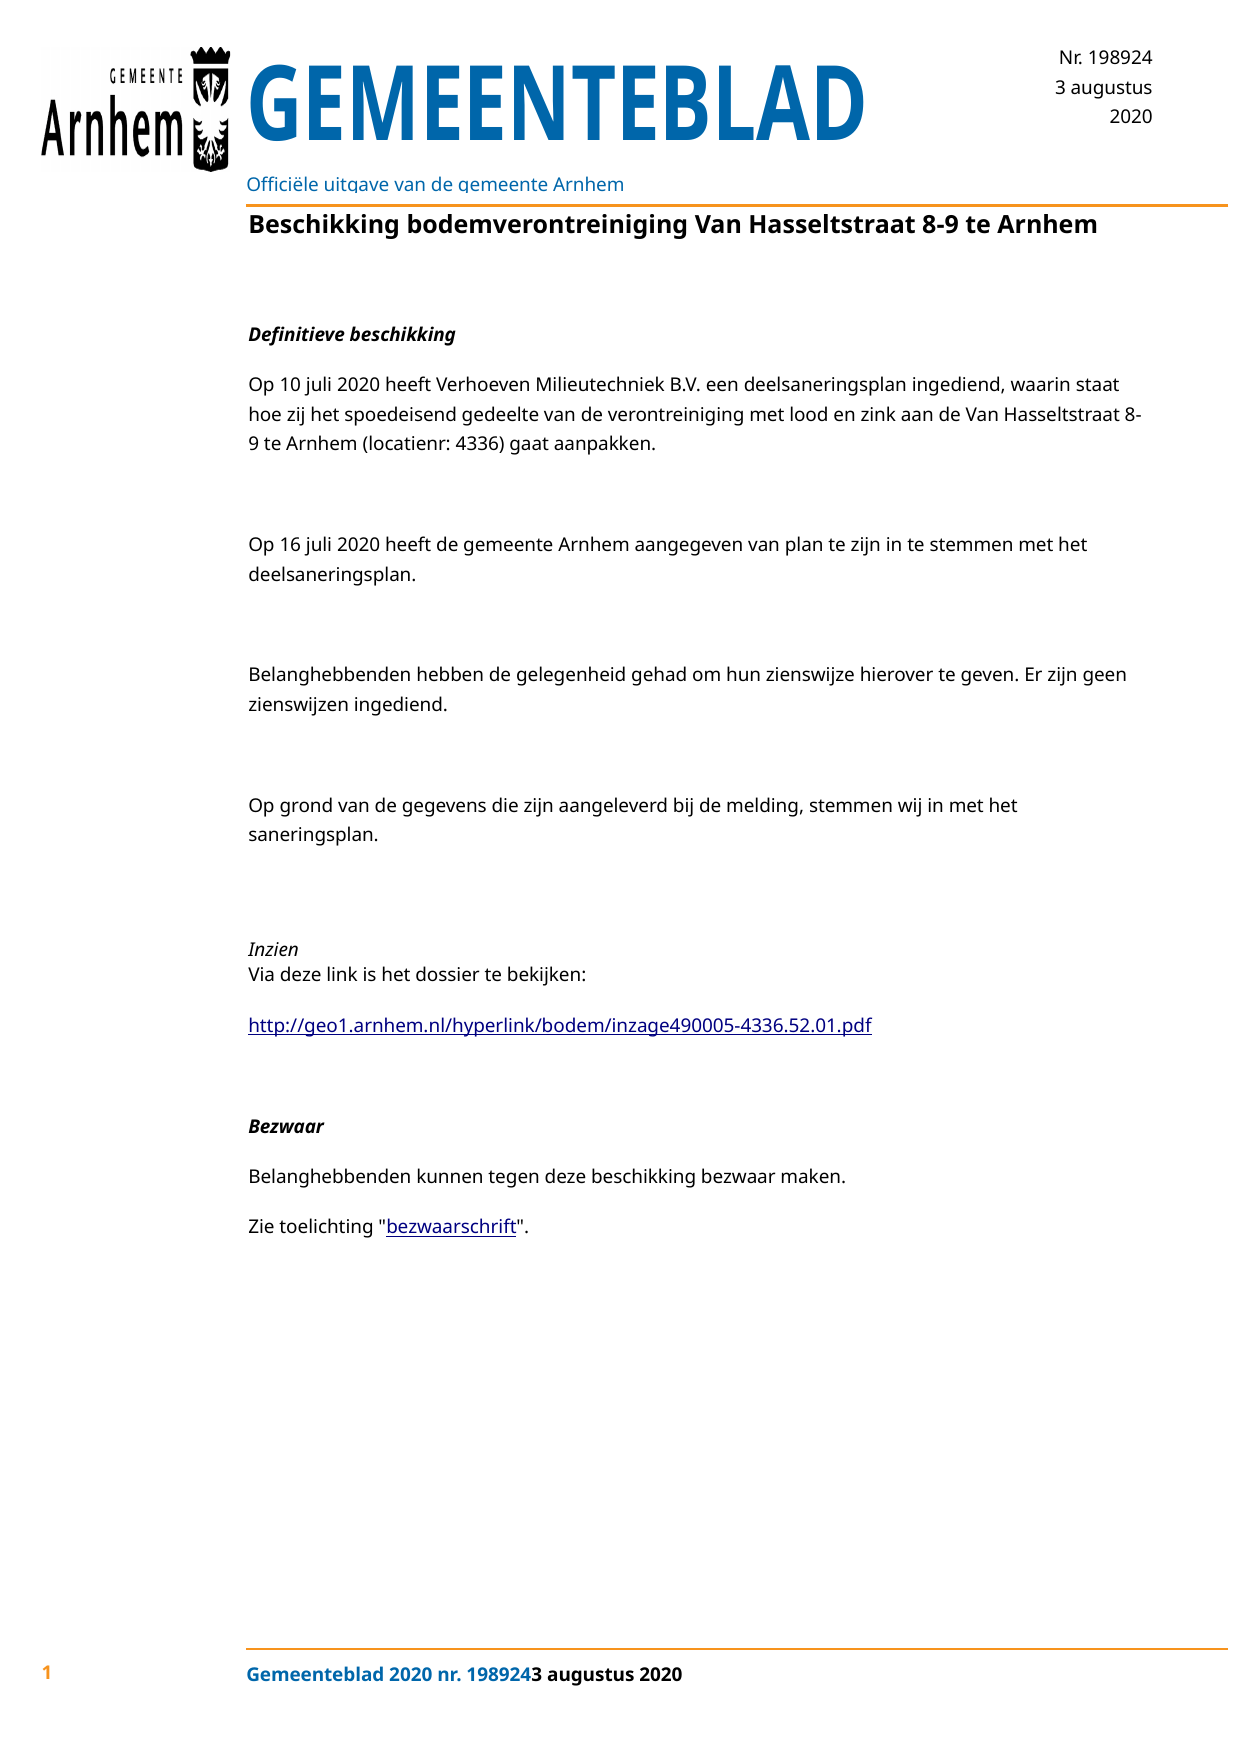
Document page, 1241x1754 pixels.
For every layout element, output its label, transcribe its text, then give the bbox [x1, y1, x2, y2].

text Zie toelichting "bezwaarschrift". [248, 1214, 1152, 1239]
text Definitieve beschikking [248, 321, 1152, 346]
text Bezwaar [248, 1113, 1152, 1139]
text http://geo1.arnhem.nl/hyperlink/bodem/inzage490005-4336.52.01.pdf [248, 1012, 1152, 1038]
text Inzien [248, 936, 1152, 962]
picture [41, 47, 231, 172]
text Belanghebbenden kunnen tegen deze beschikking bezwaar maken. [248, 1163, 1152, 1189]
text Via deze link is het dossier te bekijken: [248, 962, 1152, 987]
text Op 10 juli 2020 heeft Verhoeven Milieutechniek B.V. een deelsaneringsplan ingediend, waarin staat hoe zij het spoedeisend gedeelte van de verontreiniging met lood en zink aan de Van Hasseltstraat 8-9 te Arnhem (locatienr: 4336) gaat aanpakken. [248, 371, 1152, 456]
text Op grond van de gegevens die zijn aangeleverd bij de melding, stemmen wij in met het saneringsplan. [248, 792, 1152, 847]
text Beschikking bodemverontreiniging Van Hasseltstraat 8-9 te Arnhem [248, 207, 1152, 241]
text Op 16 juli 2020 heeft de gemeente Arnhem aangegeven van plan te zijn in te stemmen met het deelsaneringsplan. [248, 531, 1152, 586]
text Belanghebbenden hebben de gelegenheid gehad om hun zienswijze hierover te geven. Er zijn geen zienswijzen ingediend. [248, 662, 1152, 717]
